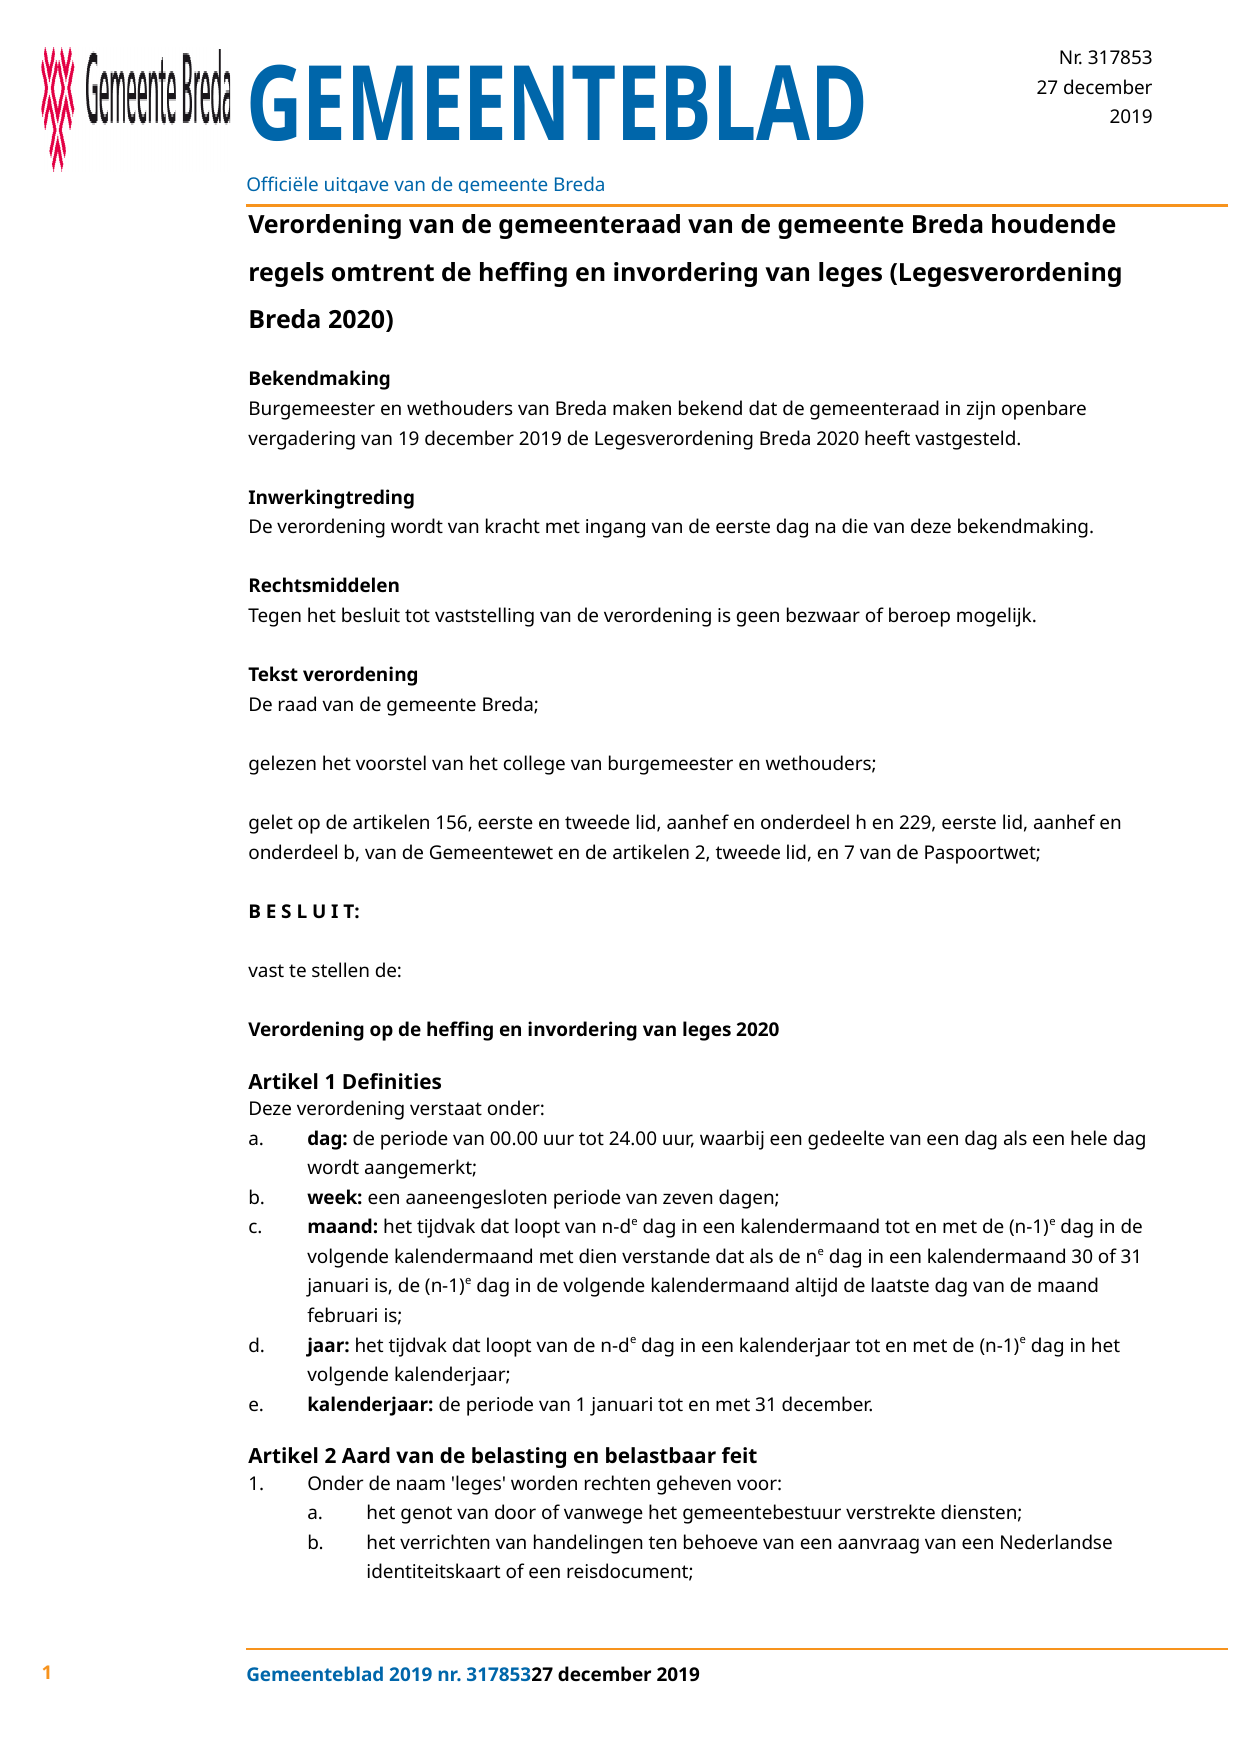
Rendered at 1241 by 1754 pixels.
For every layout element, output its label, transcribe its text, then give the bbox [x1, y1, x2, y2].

text Tekst verordening [248, 661, 1152, 687]
picture [41, 47, 231, 172]
list het genot van door of vanwege het gemeentebestuur verstrekte diensten; [307, 1499, 1152, 1525]
list het verrichten van handelingen ten behoeve van een aanvraag van een Nederlandse identiteitskaart of een reisdocument; [307, 1529, 1152, 1584]
text Tegen het besluit tot vaststelling van de verordening is geen bezwaar of beroep mogelijk. [248, 602, 1152, 628]
text Deze verordening verstaat onder: [248, 1095, 1152, 1121]
text Burgemeester en wethouders van Breda maken bekend dat de gemeenteraad in zijn openbare vergadering van 19 december 2019 de Legesverordening Breda 2020 heeft vastgesteld. [248, 395, 1152, 450]
text Artikel 1 Definities [248, 1067, 1152, 1095]
list maand: het tijdvak dat loopt van n-de dag in een kalendermaand tot en met de (n-1)e dag in de volgende kalendermaand met dien verstande dat als de ne dag in een kalendermaand 30 of 31 januari is, de (n-1)e dag in de volgende kalendermaand altijd de laatste dag van de maand februari is; [248, 1213, 1152, 1328]
text Rechtsmiddelen [248, 573, 1152, 598]
text Verordening op de heffing en invordering van leges 2020 [248, 1016, 1152, 1042]
list Onder de naam 'leges' worden rechten geheven voor: [248, 1470, 1152, 1496]
text Artikel 2 Aard van de belasting en belastbaar feit [248, 1441, 1152, 1470]
text Verordening van de gemeenteraad van de gemeente Breda houdende regels omtrent de heffing en invordering van leges (Legesverordening Breda 2020) [248, 207, 1152, 336]
text Bekendmaking [248, 366, 1152, 391]
text Inwerkingtreding [248, 484, 1152, 509]
list dag: de periode van 00.00 uur tot 24.00 uur, waarbij een gedeelte van een dag als een hele dag wordt aangemerkt; [248, 1125, 1152, 1180]
list jaar: het tijdvak dat loopt van de n-de dag in een kalenderjaar tot en met de (n-1)e dag in het volgende kalenderjaar; [248, 1332, 1152, 1387]
text gelet op de artikelen 156, eerste en tweede lid, aanhef en onderdeel h en 229, eerste lid, aanhef en onderdeel b, van de Gemeentewet en de artikelen 2, tweede lid, en 7 van de Paspoortwet; [248, 809, 1152, 864]
text De raad van de gemeente Breda; [248, 691, 1152, 717]
text De verordening wordt van kracht met ingang van de eerste dag na die van deze bekendmaking. [248, 513, 1152, 539]
text B E S L U I T: [248, 898, 1152, 924]
text vast te stellen de: [248, 957, 1152, 983]
list kalenderjaar: de periode van 1 januari tot en met 31 december. [248, 1391, 1152, 1417]
text gelezen het voorstel van het college van burgemeester en wethouders; [248, 750, 1152, 776]
list week: een aaneengesloten periode van zeven dagen; [248, 1184, 1152, 1210]
